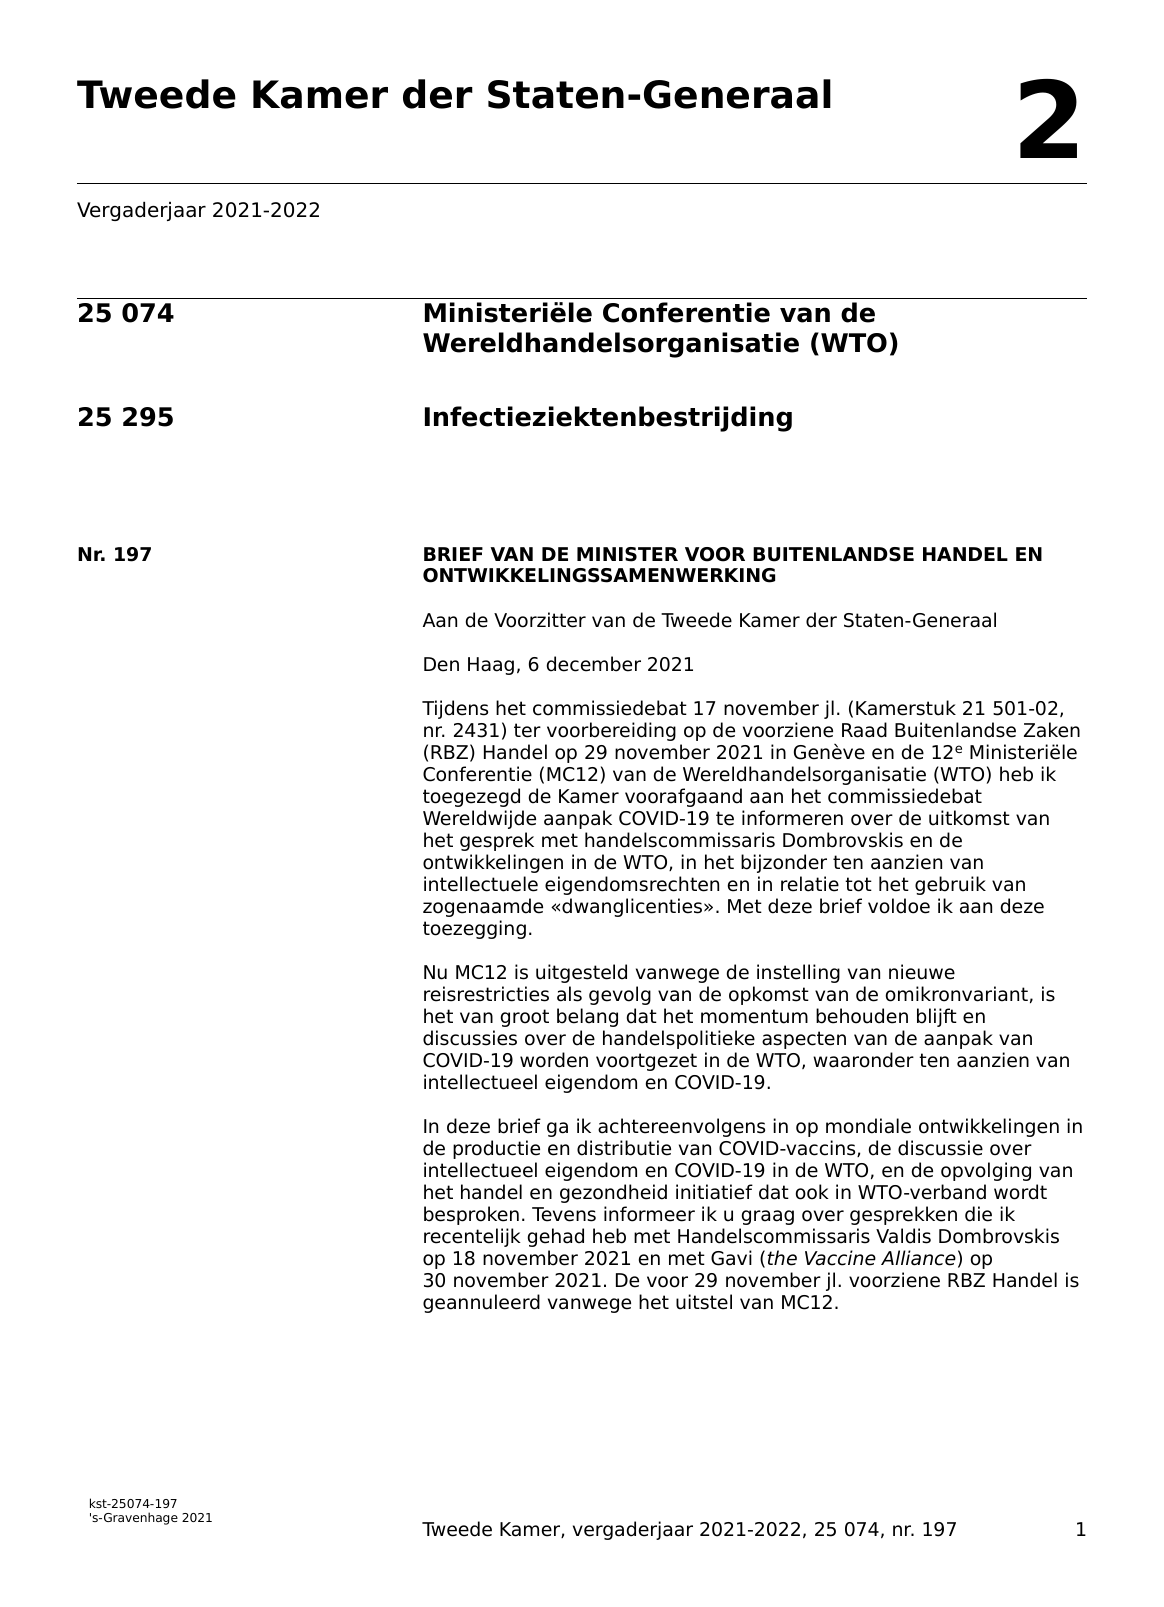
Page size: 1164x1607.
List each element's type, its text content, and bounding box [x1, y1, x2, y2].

table_header 2 [886, 59, 1087, 183]
subtitle 25 295 Infectieziektenbestrijding [77, 403, 1087, 432]
table_header Tweede Kamer der Staten-Generaal [77, 59, 886, 183]
text Tijdens het commissiedebat 17 november jl. (Kamerstuk 21 501-02, nr. 2431) ter voorbereiding op de voorziene Raad Buitenlandse Zaken (RBZ) Handel op 29 november 2021 in Genève en de 12e Ministeriële Conferentie (MC12) van de Wereldhandelsorganisatie (WTO) heb ik toegezegd de Kamer voorafgaand aan het commissiedebat Wereldwijde aanpak COVID-19 te informeren over de uitkomst van het gesprek met handelscommissaris Dombrovskis en de ontwikkelingen in de WTO, in het bijzonder ten aanzien van intellectuele eigendomsrechten en in relatie tot het gebruik van zogenaamde «dwanglicenties». Met deze brief voldoe ik aan deze toezegging. [422, 698, 1087, 940]
text Nu MC12 is uitgesteld vanwege de instelling van nieuwe reisrestricties als gevolg van de opkomst van de omikronvariant, is het van groot belang dat het momentum behouden blijft en discussies over de handelspolitieke aspecten van de aanpak van COVID-19 worden voortgezet in de WTO, waaronder ten aanzien van intellectueel eigendom en COVID-19. [422, 962, 1087, 1094]
subtitle 25 074 Ministeriële Conferentie van de Wereldhandelsorganisatie (WTO) [77, 299, 1087, 358]
text kst-25074-197 [88, 1497, 323, 1511]
text In deze brief ga ik achtereenvolgens in op mondiale ontwikkelingen in de productie en distributie van COVID-vaccins, de discussie over intellectueel eigendom en COVID-19 in de WTO, en de opvolging van het handel en gezondheid initiatief dat ook in WTO-verband wordt besproken. Tevens informeer ik u graag over gesprekken die ik recentelijk gehad heb met Handelscommissaris Valdis Dombrovskis op 18 november 2021 en met Gavi (the Vaccine Alliance) op 30 november 2021. De voor 29 november jl. voorziene RBZ Handel is geannuleerd vanwege het uitstel van MC12. [422, 1116, 1087, 1314]
subtitle Nr. 197 BRIEF VAN DE MINISTER VOOR BUITENLANDSE HANDEL EN ONTWIKKELINGSSAMENWERKING [77, 543, 1087, 587]
table_cell Vergaderjaar 2021-2022 [77, 184, 1087, 298]
text 's-Gravenhage 2021 [88, 1511, 323, 1525]
text Aan de Voorzitter van de Tweede Kamer der Staten-Generaal [422, 609, 1087, 632]
text Den Haag, 6 december 2021 [422, 654, 1087, 676]
